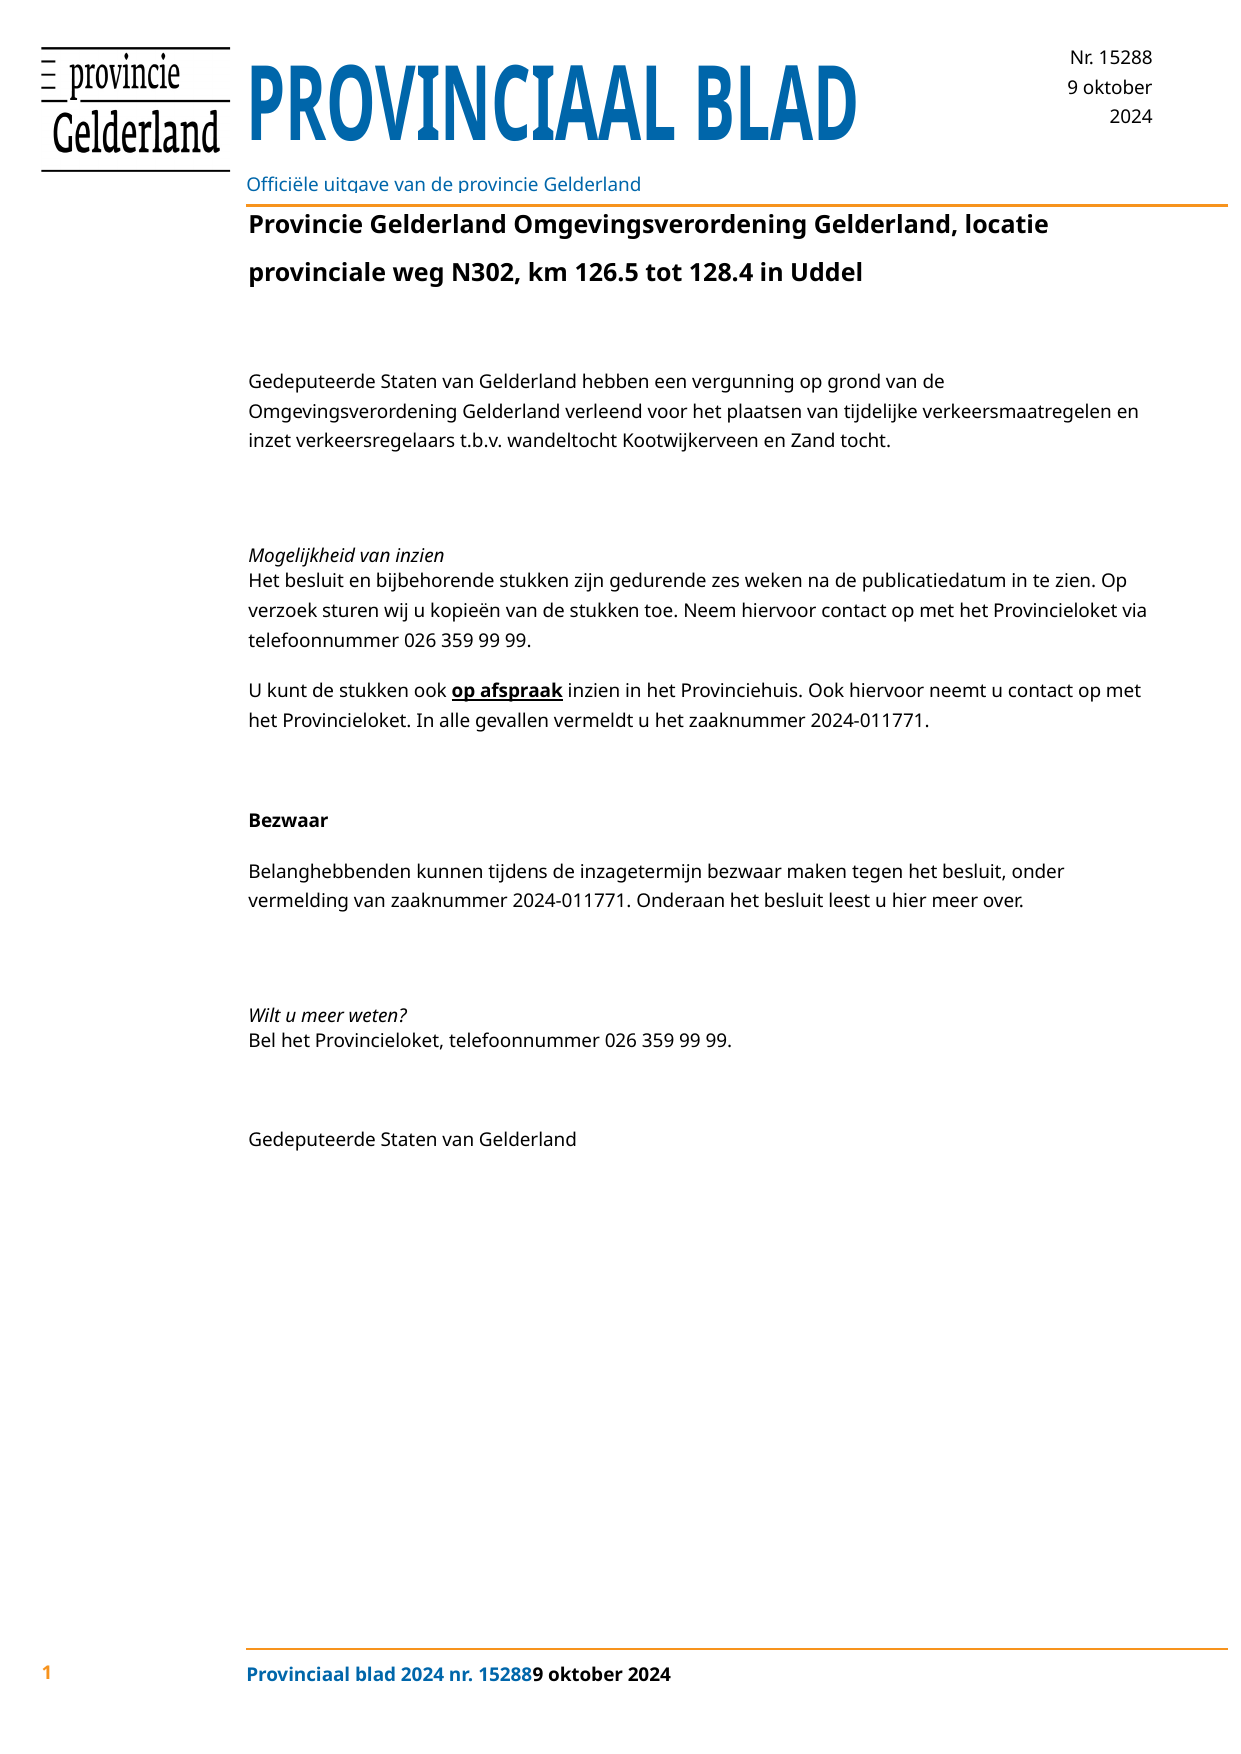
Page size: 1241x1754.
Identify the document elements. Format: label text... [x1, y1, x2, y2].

text Belanghebbenden kunnen tijdens de inzagetermijn bezwaar maken tegen het besluit, onder vermelding van zaaknummer 2024-011771. Onderaan het besluit leest u hier meer over. [248, 858, 1152, 913]
text Bezwaar [248, 808, 1152, 833]
text Het besluit en bijbehorende stukken zijn gedurende zes weken na de publicatiedatum in te zien. Op verzoek sturen wij u kopieën van de stukken toe. Neem hiervoor contact op met het Provincieloket via telefoonnummer 026 359 99 99. [248, 568, 1152, 652]
text Wilt u meer weten? [248, 1002, 1152, 1028]
text Gedeputeerde Staten van Gelderland [248, 1126, 1152, 1152]
picture [41, 47, 231, 172]
text Provincie Gelderland Omgevingsverordening Gelderland, locatie provinciale weg N302, km 126.5 tot 128.4 in Uddel [248, 207, 1152, 288]
text Mogelijkheid van inzien [248, 542, 1152, 568]
text Gedeputeerde Staten van Gelderland hebben een vergunning op grond van de Omgevingsverordening Gelderland verleend voor het plaatsen van tijdelijke verkeersmaatregelen en inzet verkeersregelaars t.b.v. wandeltocht Kootwijkerveen en Zand tocht. [248, 368, 1152, 453]
text U kunt de stukken ook op afspraak inzien in het Provinciehuis. Ook hiervoor neemt u contact op met het Provincieloket. In alle gevallen vermeldt u het zaaknummer 2024-011771. [248, 677, 1152, 732]
text Bel het Provincieloket, telefoonnummer 026 359 99 99. [248, 1028, 1152, 1053]
